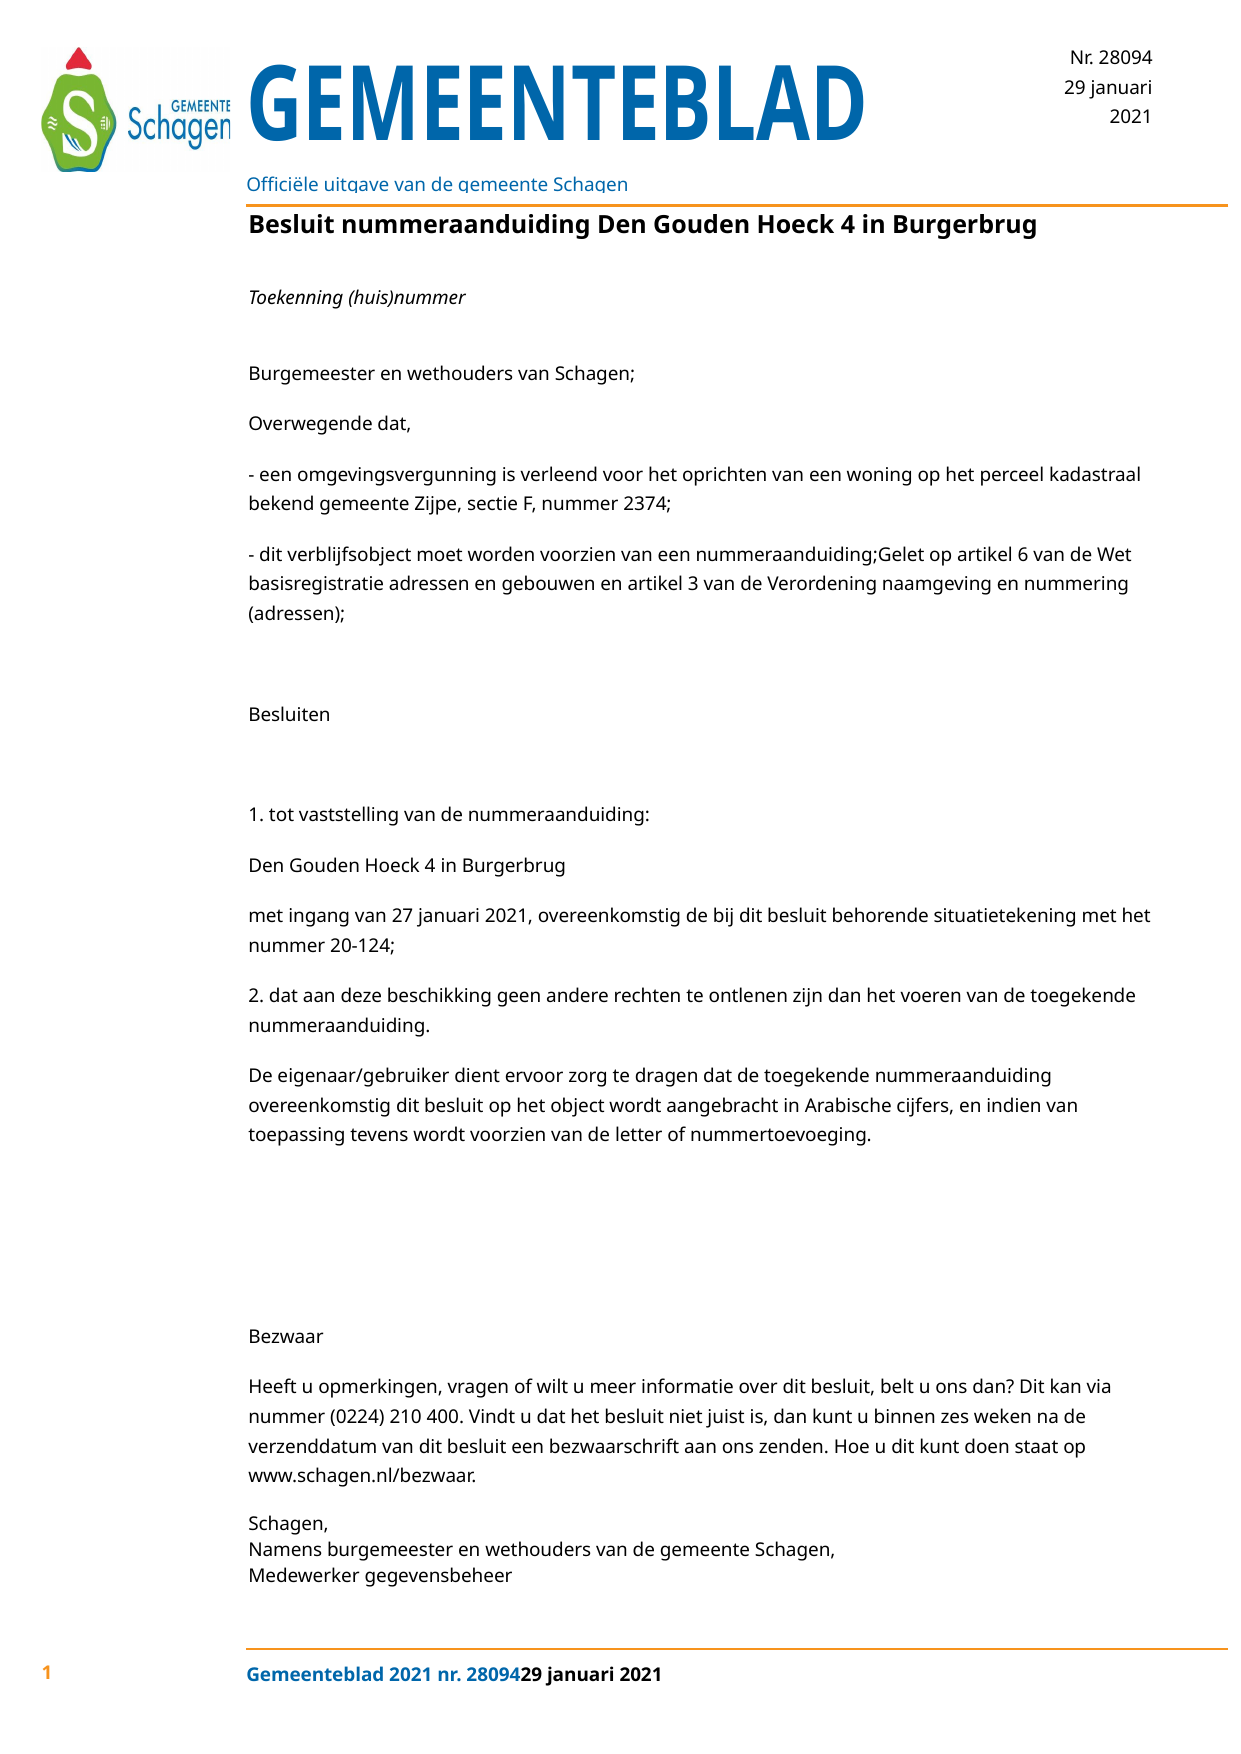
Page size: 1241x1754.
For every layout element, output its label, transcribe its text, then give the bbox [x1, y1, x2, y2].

text Toekenning (huis)nummer [248, 284, 1152, 309]
text Schagen, [248, 1510, 1152, 1536]
picture [41, 47, 231, 172]
text Heeft u opmerkingen, vragen of wilt u meer informatie over dit besluit, belt u ons dan? Dit kan via nummer (0224) 210 400. Vindt u dat het besluit niet juist is, dan kunt u binnen zes weken na de verzenddatum van dit besluit een bezwaarschrift aan ons zenden. Hoe u dit kunt doen staat op www.schagen.nl/bezwaar. [248, 1374, 1152, 1488]
text Besluit nummeraanduiding Den Gouden Hoeck 4 in Burgerbrug [248, 207, 1152, 241]
text met ingang van 27 januari 2021, overeenkomstig de bij dit besluit behorende situatietekening met het nummer 20-124; [248, 902, 1152, 958]
text Burgemeester en wethouders van Schagen; [248, 360, 1152, 386]
text - dit verblijfsobject moet worden voorzien van een nummeraanduiding;Gelet op artikel 6 van de Wet basisregistratie adressen en gebouwen en artikel 3 van de Verordening naamgeving en nummering (adressen); [248, 541, 1152, 626]
text Bezwaar [248, 1323, 1152, 1349]
text Namens burgemeester en wethouders van de gemeente Schagen, [248, 1536, 1152, 1562]
text De eigenaar/gebruiker dient ervoor zorg te dragen dat de toegekende nummeraanduiding overeenkomstig dit besluit op het object wordt aangebracht in Arabische cijfers, en indien van toepassing tevens wordt voorzien van de letter of nummertoevoeging. [248, 1062, 1152, 1147]
text - een omgevingsvergunning is verleend voor het oprichten van een woning op het perceel kadastraal bekend gemeente Zijpe, sectie F, nummer 2374; [248, 461, 1152, 516]
text 1. tot vaststelling van de nummeraanduiding: [248, 802, 1152, 827]
text Den Gouden Hoeck 4 in Burgerbrug [248, 852, 1152, 878]
text Medewerker gegevensbeheer [248, 1562, 1152, 1587]
text Besluiten [248, 701, 1152, 727]
text Overwegende dat, [248, 410, 1152, 436]
text 2. dat aan deze beschikking geen andere rechten te ontlenen zijn dan het voeren van de toegekende nummeraanduiding. [248, 982, 1152, 1038]
